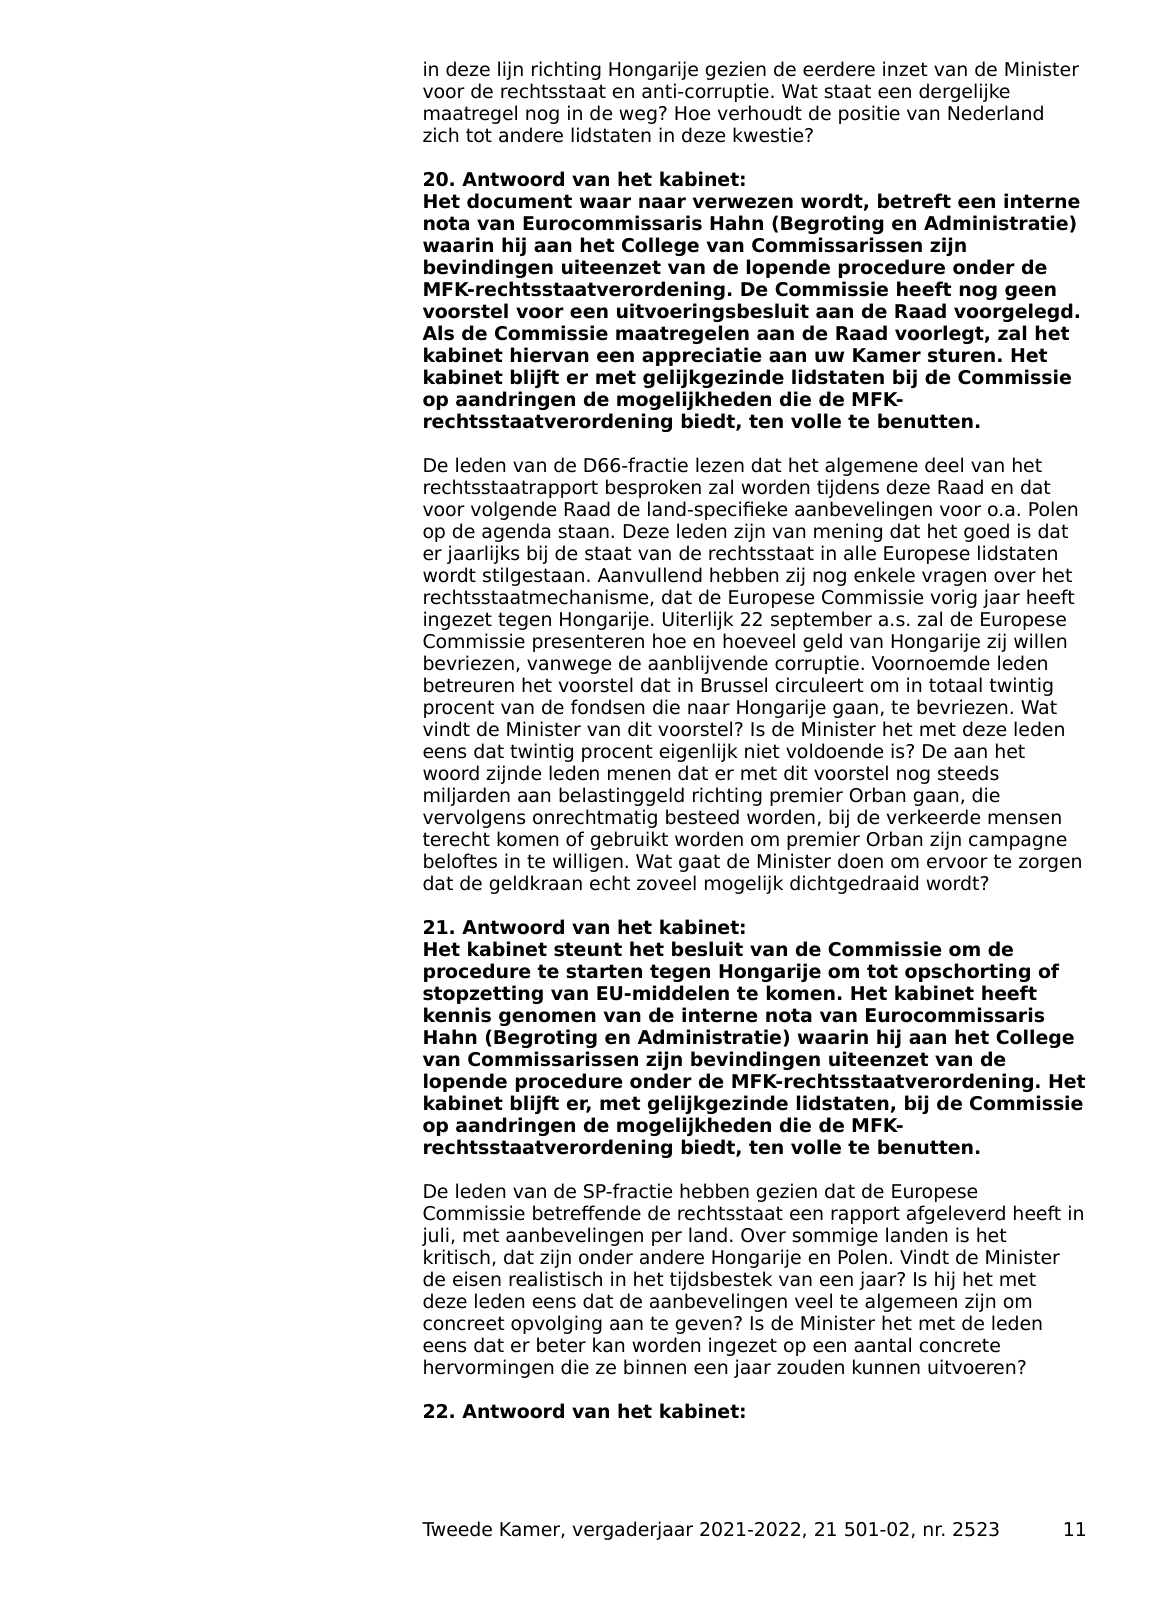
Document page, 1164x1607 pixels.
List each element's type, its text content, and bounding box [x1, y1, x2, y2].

text De leden van de D66-fractie lezen dat het algemene deel van het rechtsstaatrapport besproken zal worden tijdens deze Raad en dat voor volgende Raad de land-specifieke aanbevelingen voor o.a. Polen op de agenda staan. Deze leden zijn van mening dat het goed is dat er jaarlijks bij de staat van de rechtsstaat in alle Europese lidstaten wordt stilgestaan. Aanvullend hebben zij nog enkele vragen over het rechtsstaatmechanisme, dat de Europese Commissie vorig jaar heeft ingezet tegen Hongarije. Uiterlijk 22 september a.s. zal de Europese Commissie presenteren hoe en hoeveel geld van Hongarije zij willen bevriezen, vanwege de aanblijvende corruptie. Voornoemde leden betreuren het voorstel dat in Brussel circuleert om in totaal twintig procent van de fondsen die naar Hongarije gaan, te bevriezen. Wat vindt de Minister van dit voorstel? Is de Minister het met deze leden eens dat twintig procent eigenlijk niet voldoende is? De aan het woord zijnde leden menen dat er met dit voorstel nog steeds miljarden aan belastinggeld richting premier Orban gaan, die vervolgens onrechtmatig besteed worden, bij de verkeerde mensen terecht komen of gebruikt worden om premier Orban zijn campagne beloftes in te willigen. Wat gaat de Minister doen om ervoor te zorgen dat de geldkraan echt zoveel mogelijk dichtgedraaid wordt? [422, 455, 1087, 895]
text 21. Antwoord van het kabinet: [422, 917, 1087, 939]
text 20. Antwoord van het kabinet: [422, 169, 1087, 191]
text De leden van de SP-fractie hebben gezien dat de Europese Commissie betreffende de rechtsstaat een rapport afgeleverd heeft in juli, met aanbevelingen per land. Over sommige landen is het kritisch, dat zijn onder andere Hongarije en Polen. Vindt de Minister de eisen realistisch in het tijdsbestek van een jaar? Is hij het met deze leden eens dat de aanbevelingen veel te algemeen zijn om concreet opvolging aan te geven? Is de Minister het met de leden eens dat er beter kan worden ingezet op een aantal concrete hervormingen die ze binnen een jaar zouden kunnen uitvoeren? [422, 1181, 1087, 1379]
text Het kabinet steunt het besluit van de Commissie om de procedure te starten tegen Hongarije om tot opschorting of stopzetting van EU-middelen te komen. Het kabinet heeft kennis genomen van de interne nota van Eurocommissaris Hahn (Begroting en Administratie) waarin hij aan het College van Commissarissen zijn bevindingen uiteenzet van de lopende procedure onder de MFK-rechtsstaatverordening. Het kabinet blijft er, met gelijkgezinde lidstaten, bij de Commissie op aandringen de mogelijkheden die de MFK-rechtsstaatverordening biedt, ten volle te benutten. [422, 939, 1087, 1159]
text Het document waar naar verwezen wordt, betreft een interne nota van Eurocommissaris Hahn (Begroting en Administratie) waarin hij aan het College van Commissarissen zijn bevindingen uiteenzet van de lopende procedure onder de MFK-rechtsstaatverordening. De Commissie heeft nog geen voorstel voor een uitvoeringsbesluit aan de Raad voorgelegd. Als de Commissie maatregelen aan de Raad voorlegt, zal het kabinet hiervan een appreciatie aan uw Kamer sturen. Het kabinet blijft er met gelijkgezinde lidstaten bij de Commissie op aandringen de mogelijkheden die de MFK-rechtsstaatverordening biedt, ten volle te benutten. [422, 191, 1087, 433]
text in deze lijn richting Hongarije gezien de eerdere inzet van de Minister voor de rechtsstaat en anti-corruptie. Wat staat een dergelijke maatregel nog in de weg? Hoe verhoudt de positie van Nederland zich tot andere lidstaten in deze kwestie? [422, 59, 1087, 147]
text 22. Antwoord van het kabinet: [422, 1401, 1087, 1423]
